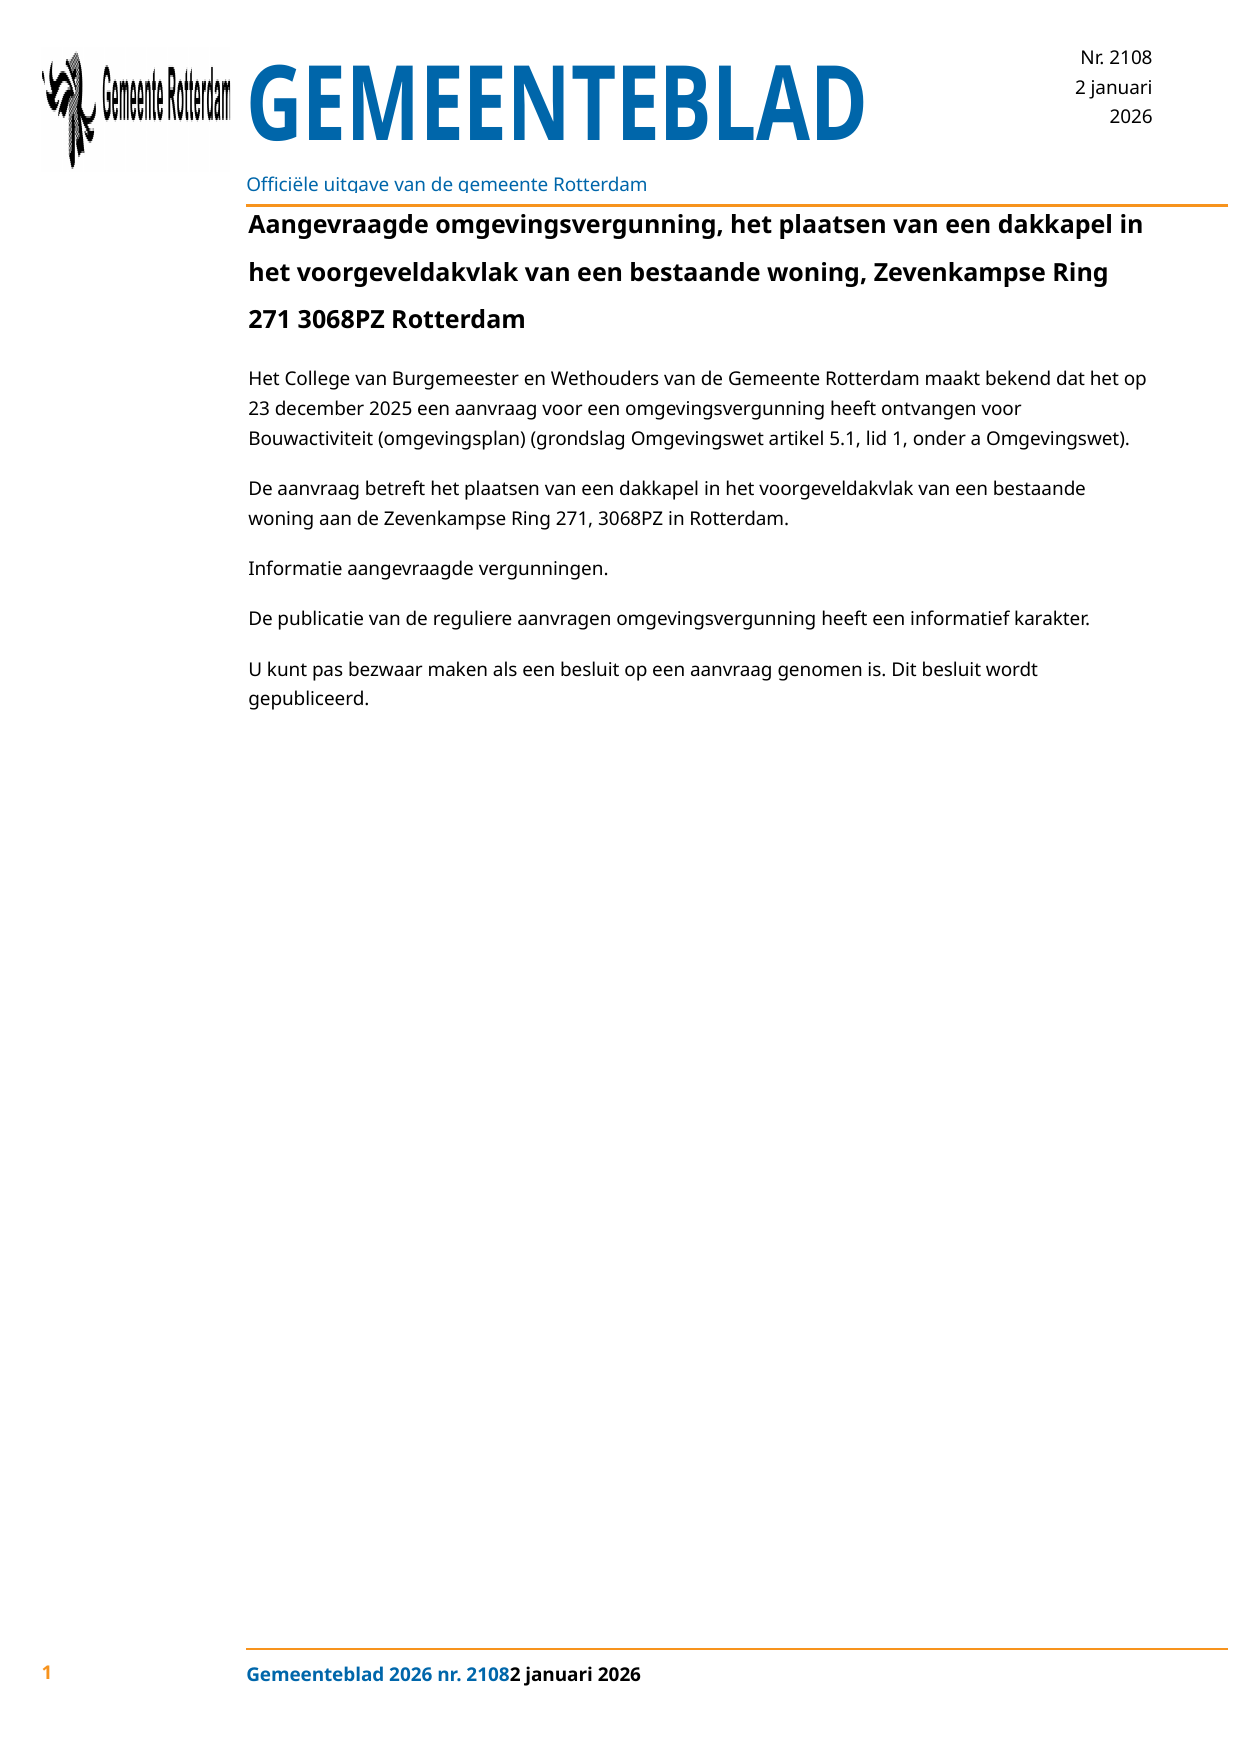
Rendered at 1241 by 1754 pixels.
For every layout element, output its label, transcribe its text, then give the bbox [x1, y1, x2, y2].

text Aangevraagde omgevingsvergunning, het plaatsen van een dakkapel in het voorgeveldakvlak van een bestaande woning, Zevenkampse Ring 271 3068PZ Rotterdam [248, 207, 1152, 336]
text Informatie aangevraagde vergunningen. [248, 555, 1152, 581]
text De aanvraag betreft het plaatsen van een dakkapel in het voorgeveldakvlak van een bestaande woning aan de Zevenkampse Ring 271, 3068PZ in Rotterdam. [248, 475, 1152, 530]
picture [41, 47, 231, 172]
text U kunt pas bezwaar maken als een besluit op een aanvraag genomen is. Dit besluit wordt gepubliceerd. [248, 656, 1152, 711]
text Het College van Burgemeester en Wethouders van de Gemeente Rotterdam maakt bekend dat het op 23 december 2025 een aanvraag voor een omgevingsvergunning heeft ontvangen voor Bouwactiviteit (omgevingsplan) (grondslag Omgevingswet artikel 5.1, lid 1, onder a Omgevingswet). [248, 366, 1152, 450]
text De publicatie van de reguliere aanvragen omgevingsvergunning heeft een informatief karakter. [248, 606, 1152, 631]
